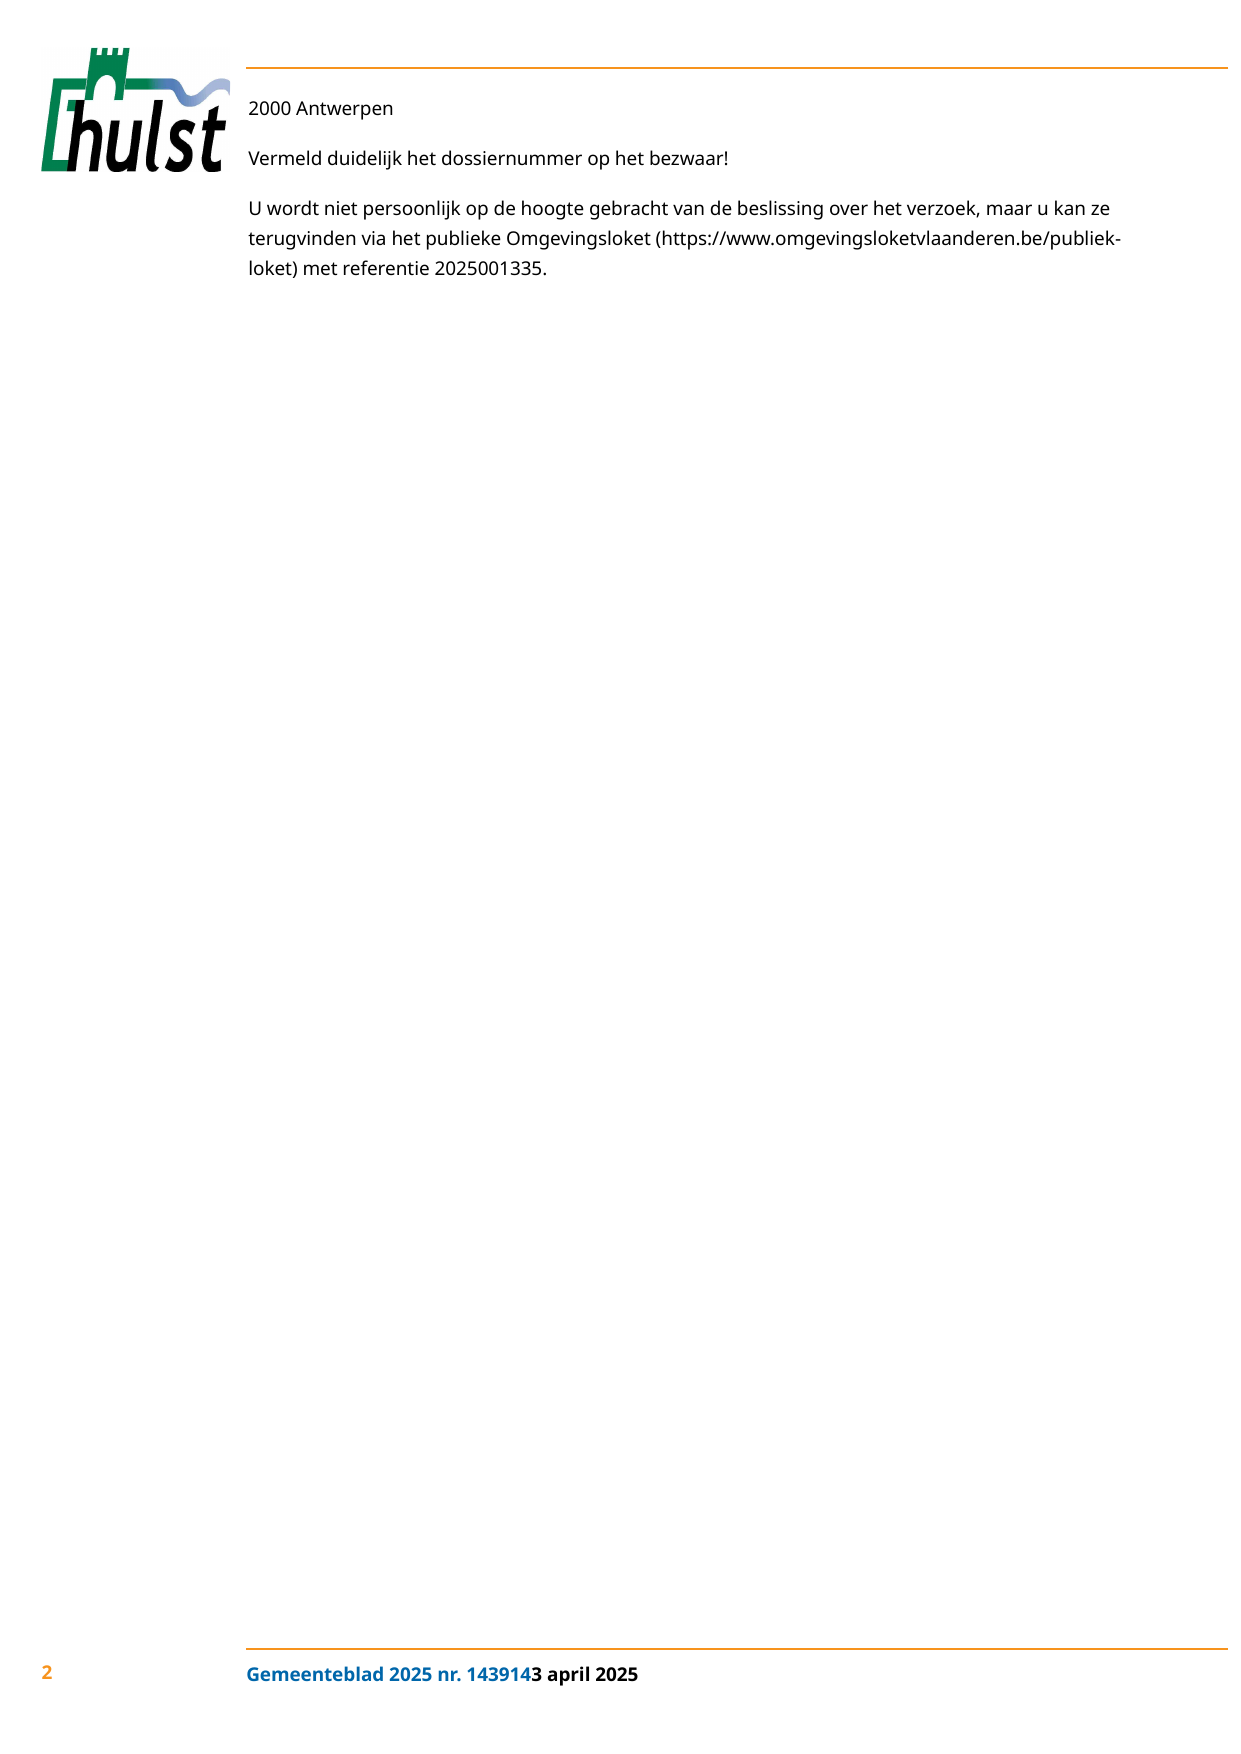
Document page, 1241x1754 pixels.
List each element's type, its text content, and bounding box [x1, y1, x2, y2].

picture [41, 47, 231, 172]
text Vermeld duidelijk het dossiernummer op het bezwaar! [248, 145, 1152, 171]
text 2000 Antwerpen [248, 95, 1152, 121]
text U wordt niet persoonlijk op de hoogte gebracht van de beslissing over het verzoek, maar u kan ze terugvinden via het publieke Omgevingsloket (https://www.omgevingsloketvlaanderen.be/publiek-loket) met referentie 2025001335. [248, 196, 1152, 281]
